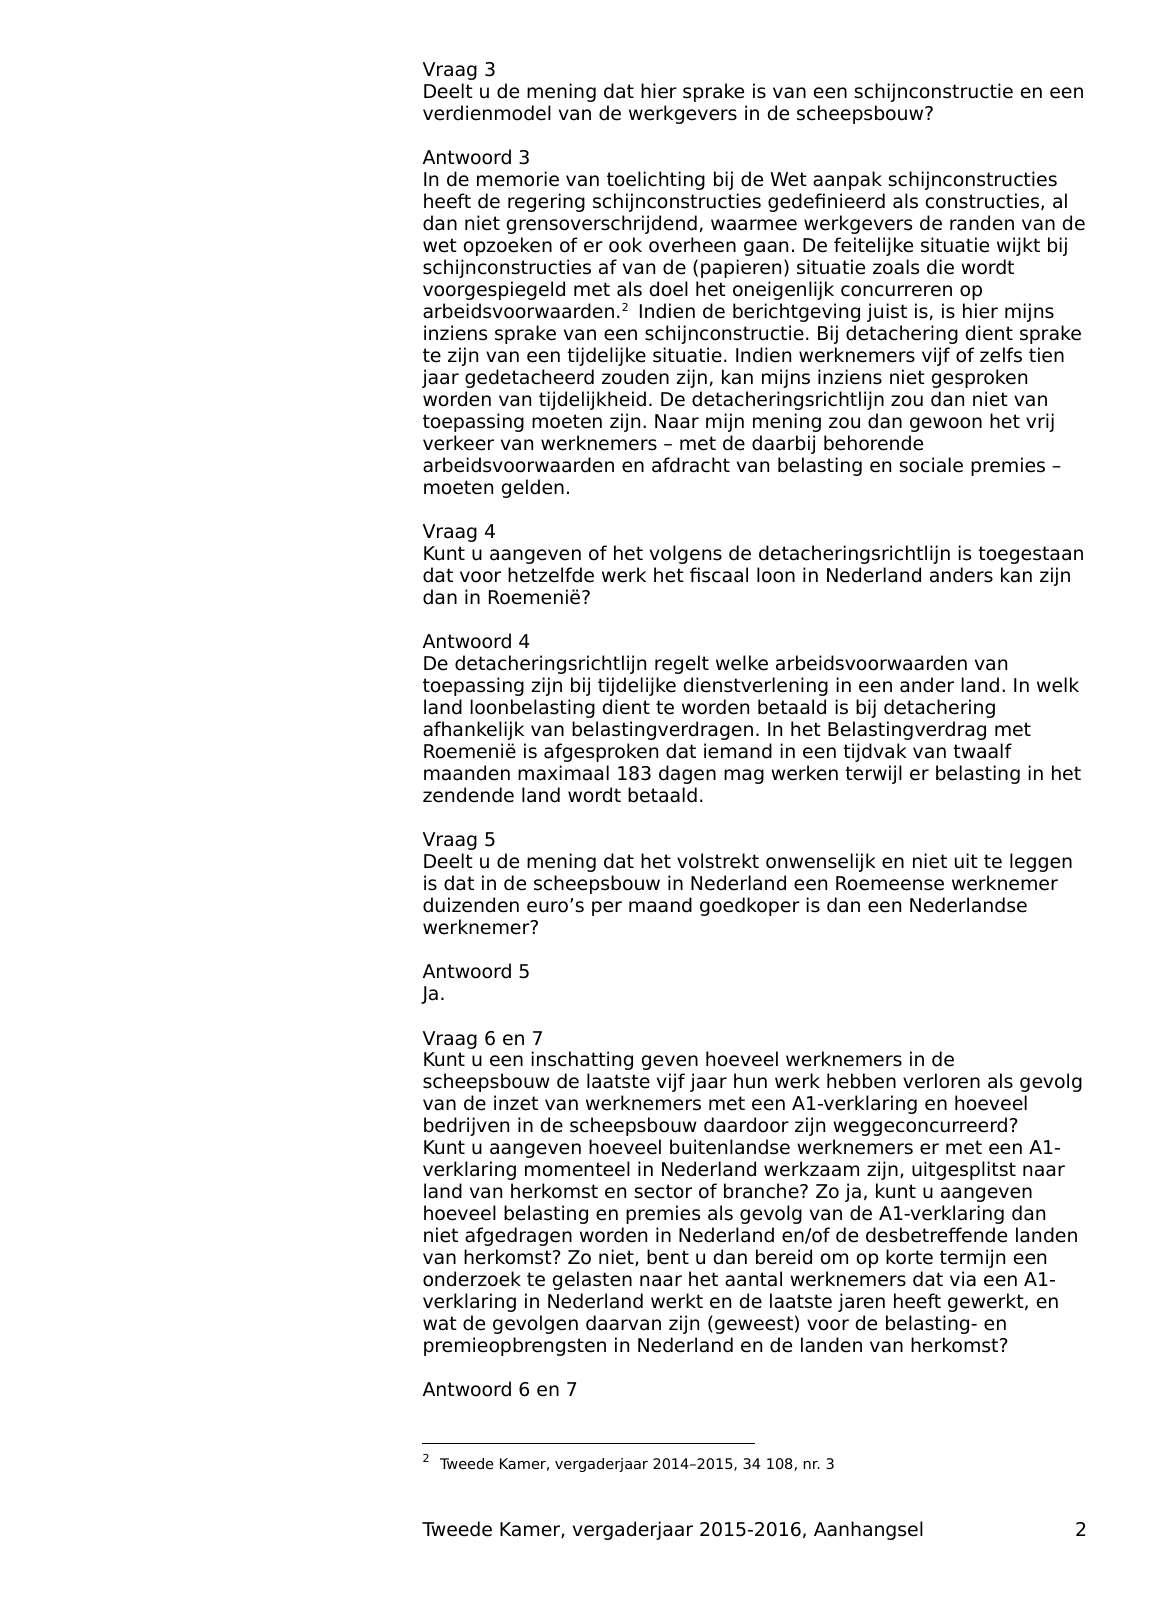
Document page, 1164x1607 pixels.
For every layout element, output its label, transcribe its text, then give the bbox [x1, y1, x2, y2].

text Deelt u de mening dat hier sprake is van een schijnconstructie en een verdienmodel van de werkgevers in de scheepsbouw? [422, 81, 1087, 125]
text In de memorie van toelichting bij de Wet aanpak schijnconstructies heeft de regering schijnconstructies gedefinieerd als constructies, al dan niet grensoverschrijdend, waarmee werkgevers de randen van de wet opzoeken of er ook overheen gaan. De feitelijke situatie wijkt bij schijnconstructies af van de (papieren) situatie zoals die wordt voorgespiegeld met als doel het oneigenlijk concurreren op arbeidsvoorwaarden. Indien de berichtgeving juist is, is hier mijns inziens sprake van een schijnconstructie. Bij detachering dient sprake te zijn van een tijdelijke situatie. Indien werknemers vijf of zelfs tien jaar gedetacheerd zouden zijn, kan mijns inziens niet gesproken worden van tijdelijkheid. De detacheringsrichtlijn zou dan niet van toepassing moeten zijn. Naar mijn mening zou dan gewoon het vrij verkeer van werknemers – met de daarbij behorende arbeidsvoorwaarden en afdracht van belasting en sociale premies – moeten gelden. [422, 169, 1087, 499]
text Tweede Kamer, vergaderjaar 2014–2015, 34 108, nr. 3 [422, 1452, 1087, 1474]
text Antwoord 3 [422, 147, 1087, 169]
text Ja. [422, 983, 1087, 1005]
text Kunt u aangeven hoeveel buitenlandse werknemers er met een A1-verklaring momenteel in Nederland werkzaam zijn, uitgesplitst naar land van herkomst en sector of branche? Zo ja, kunt u aangeven hoeveel belasting en premies als gevolg van de A1-verklaring dan niet afgedragen worden in Nederland en/of de desbetreffende landen van herkomst? Zo niet, bent u dan bereid om op korte termijn een onderzoek te gelasten naar het aantal werknemers dat via een A1-verklaring in Nederland werkt en de laatste jaren heeft gewerkt, en wat de gevolgen daarvan zijn (geweest) voor de belasting- en premieopbrengsten in Nederland en de landen van herkomst? [422, 1137, 1087, 1357]
text De detacheringsrichtlijn regelt welke arbeidsvoorwaarden van toepassing zijn bij tijdelijke dienstverlening in een ander land. In welk land loonbelasting dient te worden betaald is bij detachering afhankelijk van belastingverdragen. In het Belastingverdrag met Roemenië is afgesproken dat iemand in een tijdvak van twaalf maanden maximaal 183 dagen mag werken terwijl er belasting in het zendende land wordt betaald. [422, 653, 1087, 807]
text Vraag 4 [422, 521, 1087, 543]
text Vraag 6 en 7 [422, 1027, 1087, 1049]
text Kunt u een inschatting geven hoeveel werknemers in de scheepsbouw de laatste vijf jaar hun werk hebben verloren als gevolg van de inzet van werknemers met een A1-verklaring en hoeveel bedrijven in de scheepsbouw daardoor zijn weggeconcurreerd? [422, 1049, 1087, 1137]
text Antwoord 6 en 7 [422, 1379, 1087, 1401]
text Deelt u de mening dat het volstrekt onwenselijk en niet uit te leggen is dat in de scheepsbouw in Nederland een Roemeense werknemer duizenden euro’s per maand goedkoper is dan een Nederlandse werknemer? [422, 851, 1087, 939]
text Vraag 5 [422, 829, 1087, 851]
text Antwoord 5 [422, 961, 1087, 983]
text Vraag 3 [422, 59, 1087, 81]
text Kunt u aangeven of het volgens de detacheringsrichtlijn is toegestaan dat voor hetzelfde werk het fiscaal loon in Nederland anders kan zijn dan in Roemenië? [422, 543, 1087, 609]
text Antwoord 4 [422, 631, 1087, 653]
